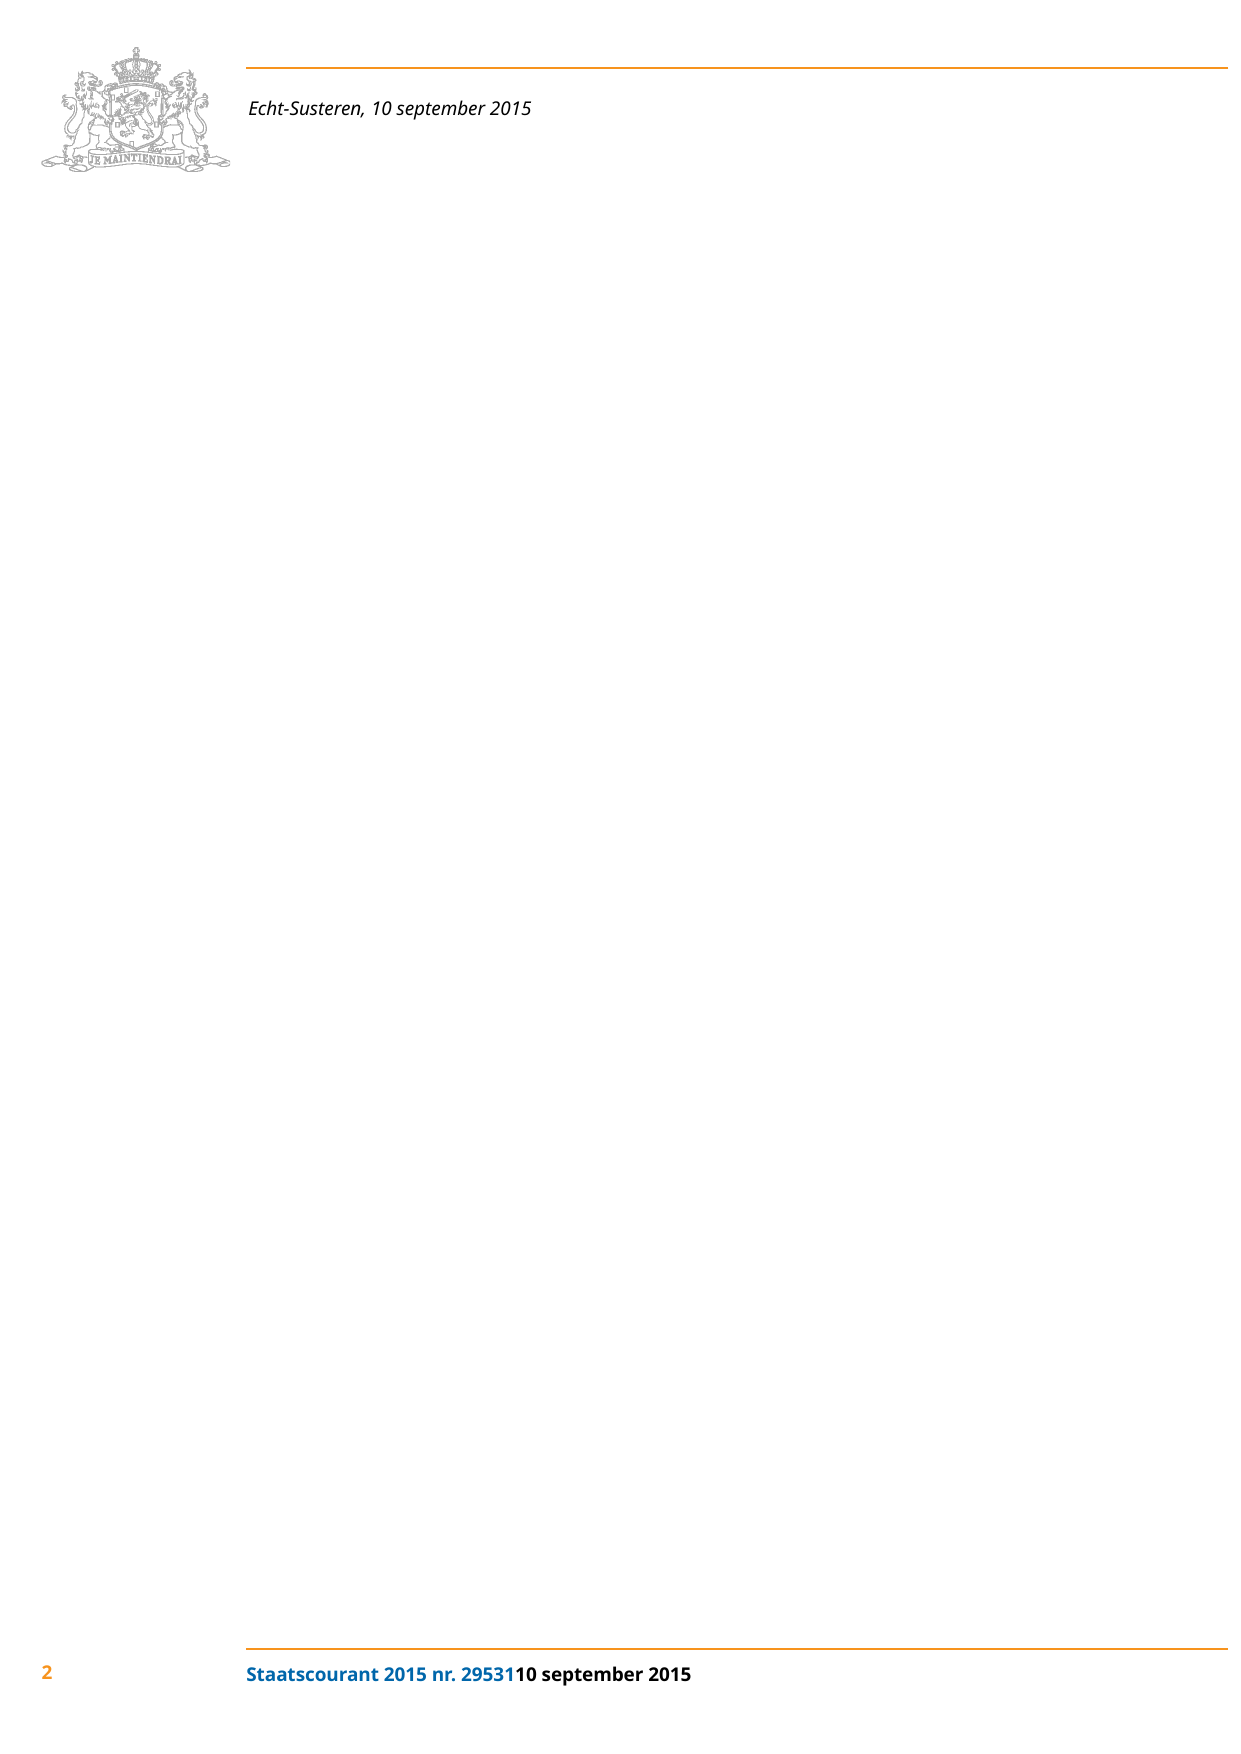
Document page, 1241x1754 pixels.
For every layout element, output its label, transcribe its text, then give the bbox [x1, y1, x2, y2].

text Echt-Susteren, 10 september 2015 [248, 95, 1152, 121]
picture [41, 47, 231, 172]
